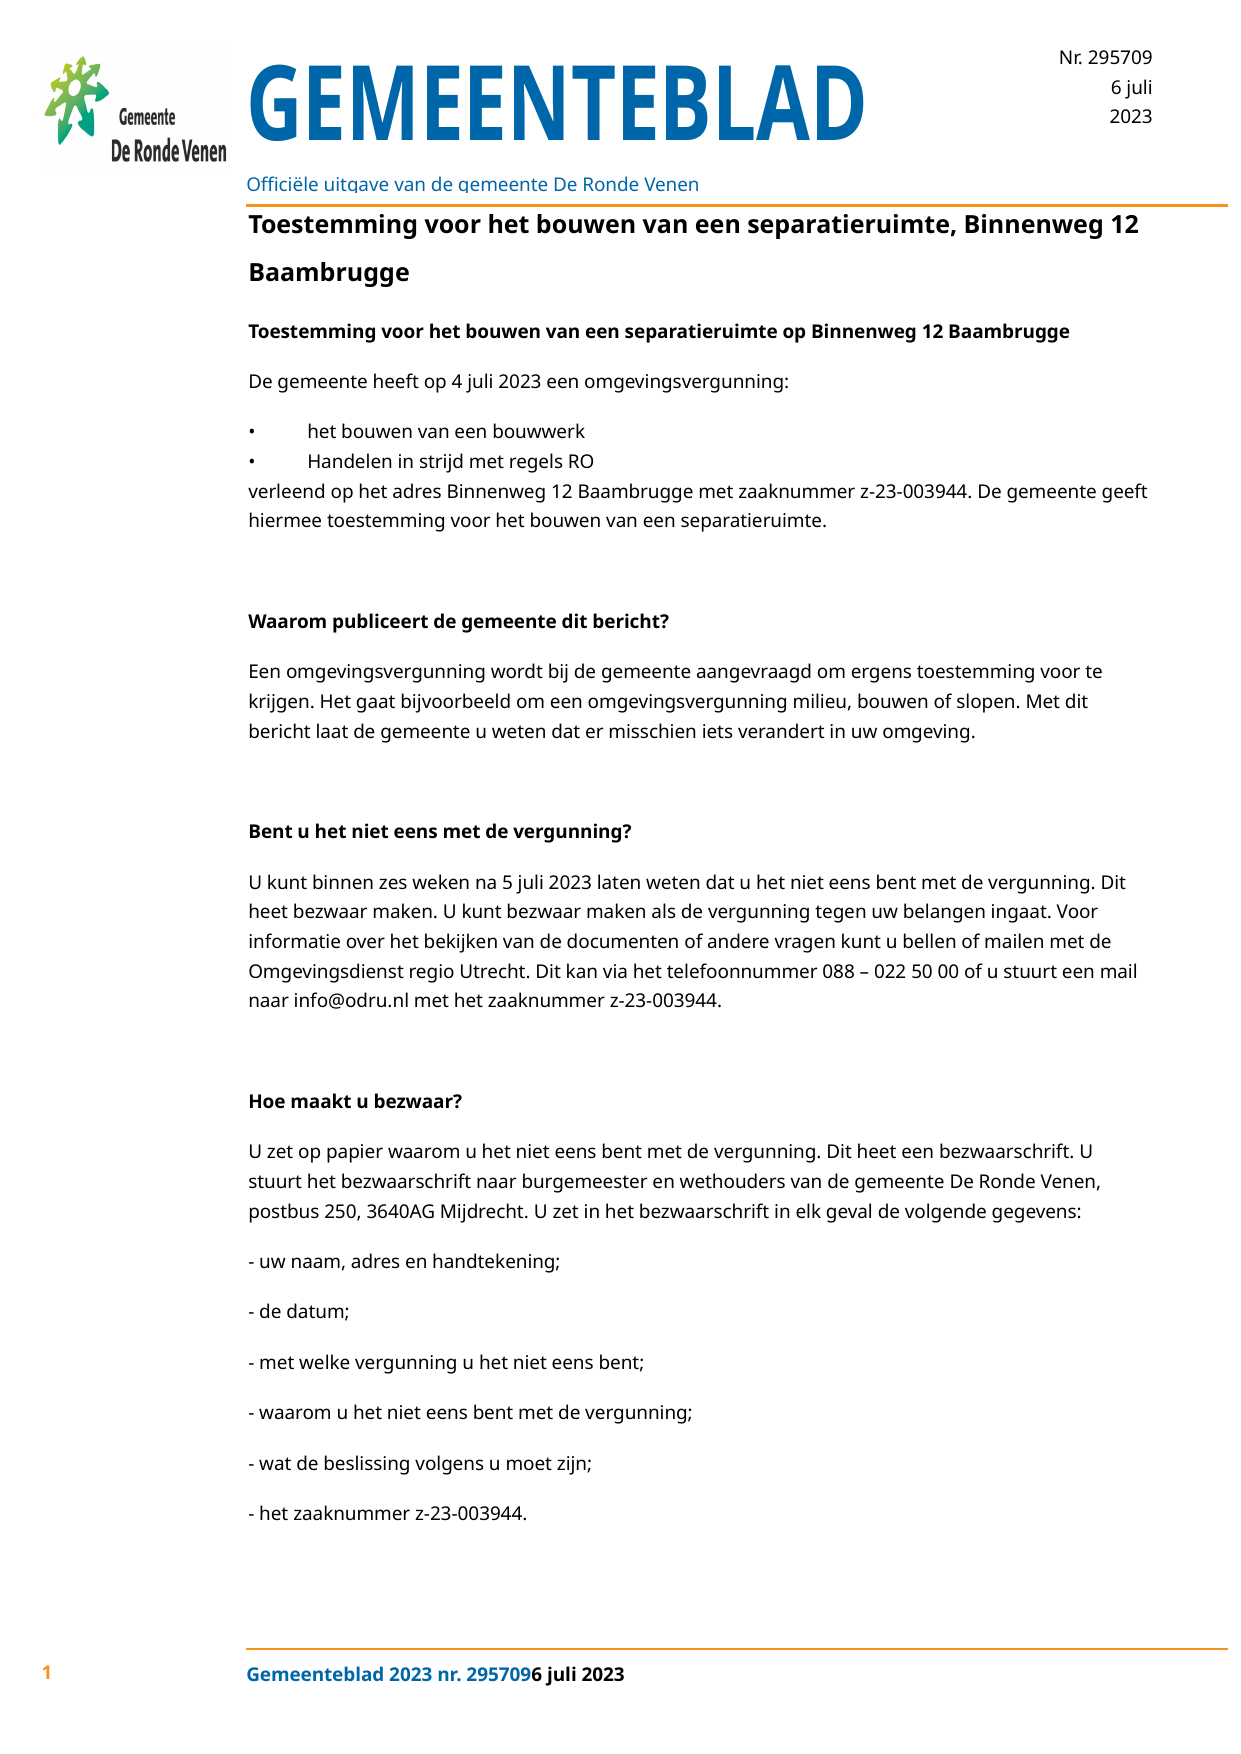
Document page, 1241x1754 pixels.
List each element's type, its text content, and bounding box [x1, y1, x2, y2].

text De gemeente heeft op 4 juli 2023 een omgevingsvergunning: [248, 368, 1152, 394]
text U kunt binnen zes weken na 5 juli 2023 laten weten dat u het niet eens bent met de vergunning. Dit heet bezwaar maken. U kunt bezwaar maken als de vergunning tegen uw belangen ingaat. Voor informatie over het bekijken van de documenten of andere vragen kunt u bellen of mailen met de Omgevingsdienst regio Utrecht. Dit kan via het telefoonnummer 088 – 022 50 00 of u stuurt een mail naar info@odru.nl met het zaaknummer z-23-003944. [248, 869, 1152, 1013]
text Toestemming voor het bouwen van een separatieruimte op Binnenweg 12 Baambrugge [248, 318, 1152, 344]
text U zet op papier waarom u het niet eens bent met de vergunning. Dit heet een bezwaarschrift. U stuurt het bezwaarschrift naar burgemeester en wethouders van de gemeente De Ronde Venen, postbus 250, 3640AG Mijdrecht. U zet in het bezwaarschrift in elk geval de volgende gegevens: [248, 1139, 1152, 1224]
text - uw naam, adres en handtekening; [248, 1248, 1152, 1274]
text - wat de beslissing volgens u moet zijn; [248, 1450, 1152, 1476]
text - het zaaknummer z-23-003944. [248, 1500, 1152, 1526]
text Hoe maakt u bezwaar? [248, 1088, 1152, 1114]
text Bent u het niet eens met de vergunning? [248, 819, 1152, 844]
list Handelen in strijd met regels RO [248, 448, 1152, 474]
text - met welke vergunning u het niet eens bent; [248, 1349, 1152, 1375]
text - de datum; [248, 1299, 1152, 1324]
text Een omgevingsvergunning wordt bij de gemeente aangevraagd om ergens toestemming voor te krijgen. Het gaat bijvoorbeeld om een omgevingsvergunning milieu, bouwen of slopen. Met dit bericht laat de gemeente u weten dat er misschien iets verandert in uw omgeving. [248, 659, 1152, 744]
text Toestemming voor het bouwen van een separatieruimte, Binnenweg 12 Baambrugge [248, 207, 1152, 288]
text Waarom publiceert de gemeente dit bericht? [248, 608, 1152, 634]
picture [41, 47, 231, 172]
text - waarom u het niet eens bent met de vergunning; [248, 1399, 1152, 1425]
text verleend op het adres Binnenweg 12 Baambrugge met zaaknummer z-23-003944. De gemeente geeft hiermee toestemming voor het bouwen van een separatieruimte. [248, 478, 1152, 533]
list het bouwen van een bouwwerk [248, 419, 1152, 444]
